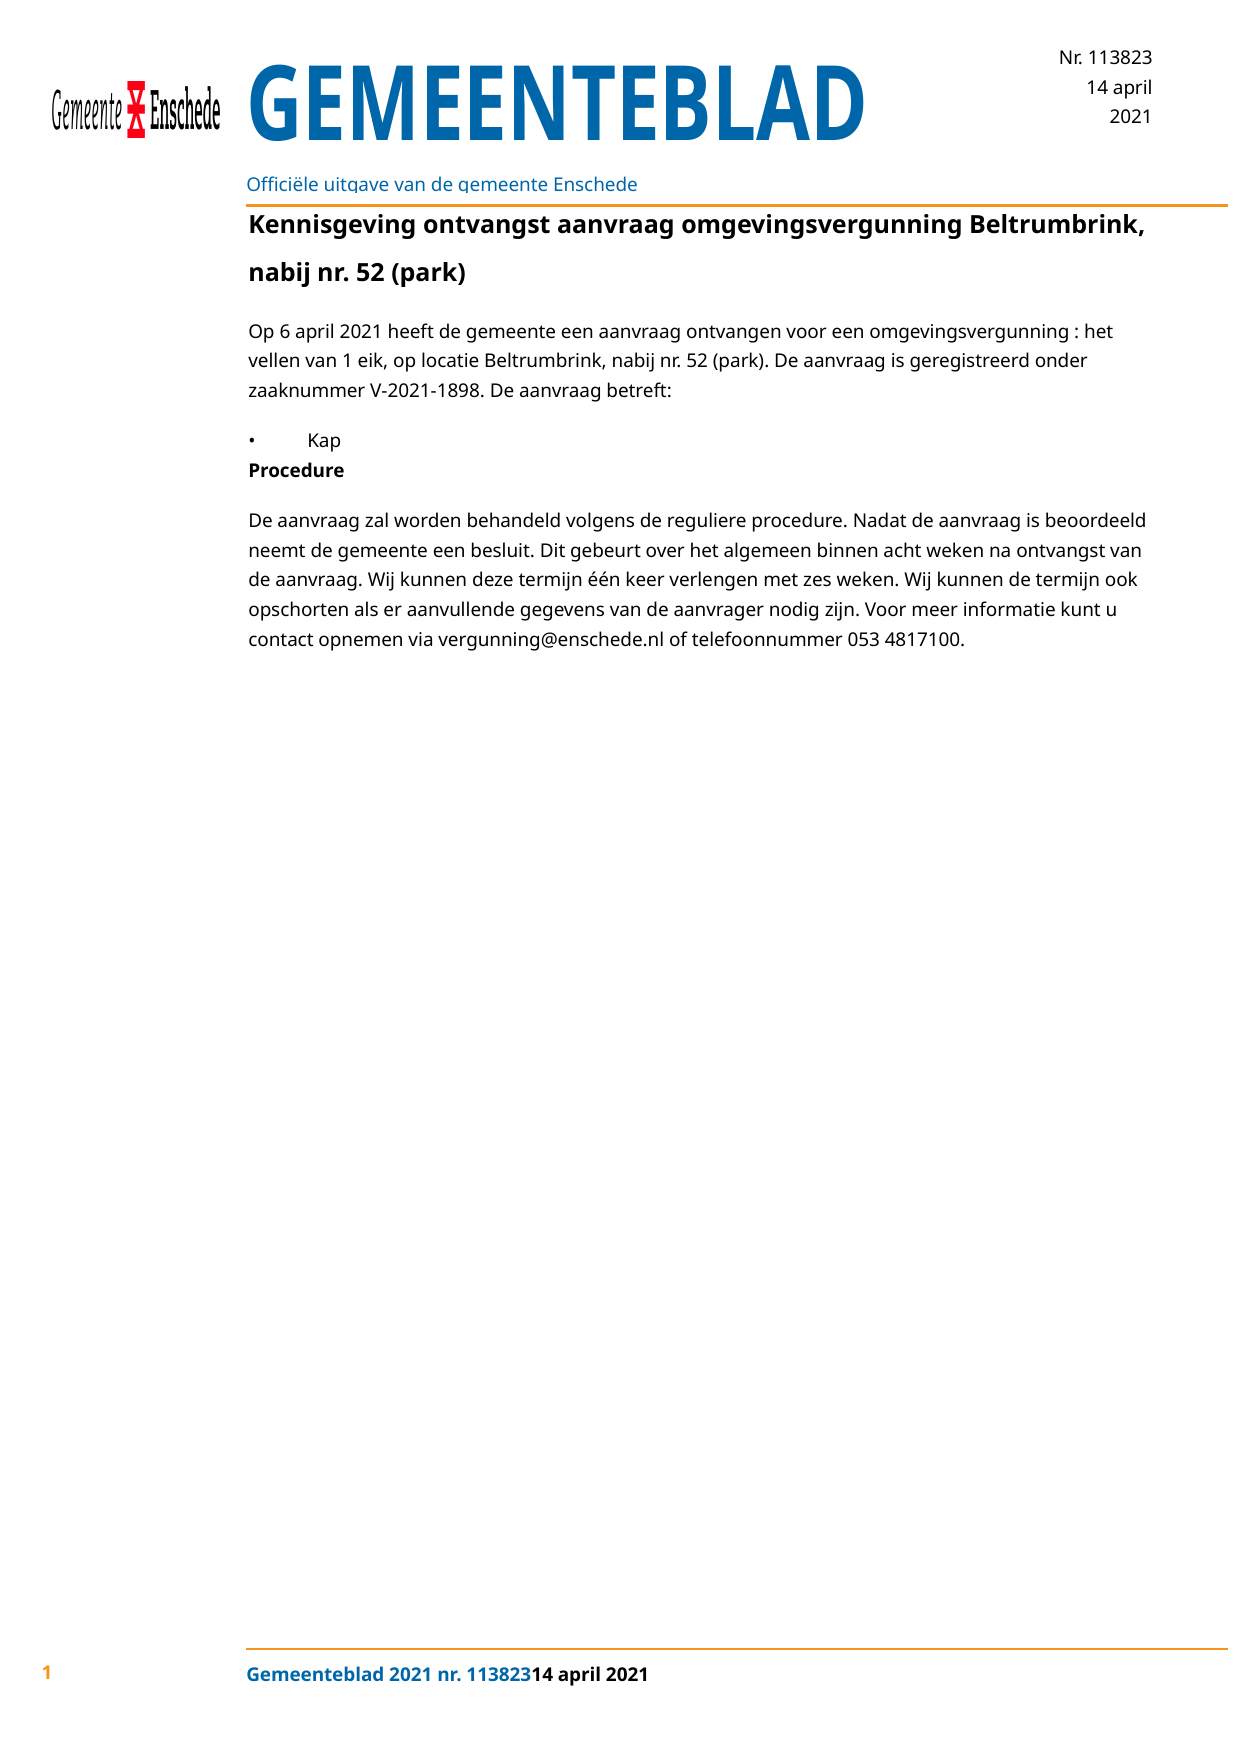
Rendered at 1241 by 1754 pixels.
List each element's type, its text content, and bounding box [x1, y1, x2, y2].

list Kap [248, 427, 1152, 453]
text Procedure [248, 457, 1152, 483]
text Kennisgeving ontvangst aanvraag omgevingsvergunning Beltrumbrink, nabij nr. 52 (park) [248, 207, 1152, 288]
picture [41, 47, 231, 172]
text Op 6 april 2021 heeft de gemeente een aanvraag ontvangen voor een omgevingsvergunning : het vellen van 1 eik, op locatie Beltrumbrink, nabij nr. 52 (park). De aanvraag is geregistreerd onder zaaknummer V-2021-1898. De aanvraag betreft: [248, 318, 1152, 403]
text De aanvraag zal worden behandeld volgens de reguliere procedure. Nadat de aanvraag is beoordeeld neemt de gemeente een besluit. Dit gebeurt over het algemeen binnen acht weken na ontvangst van de aanvraag. Wij kunnen deze termijn één keer verlengen met zes weken. Wij kunnen de termijn ook opschorten als er aanvullende gegevens van de aanvrager nodig zijn. Voor meer informatie kunt u contact opnemen via vergunning@enschede.nl of telefoonnummer 053 4817100. [248, 507, 1152, 652]
